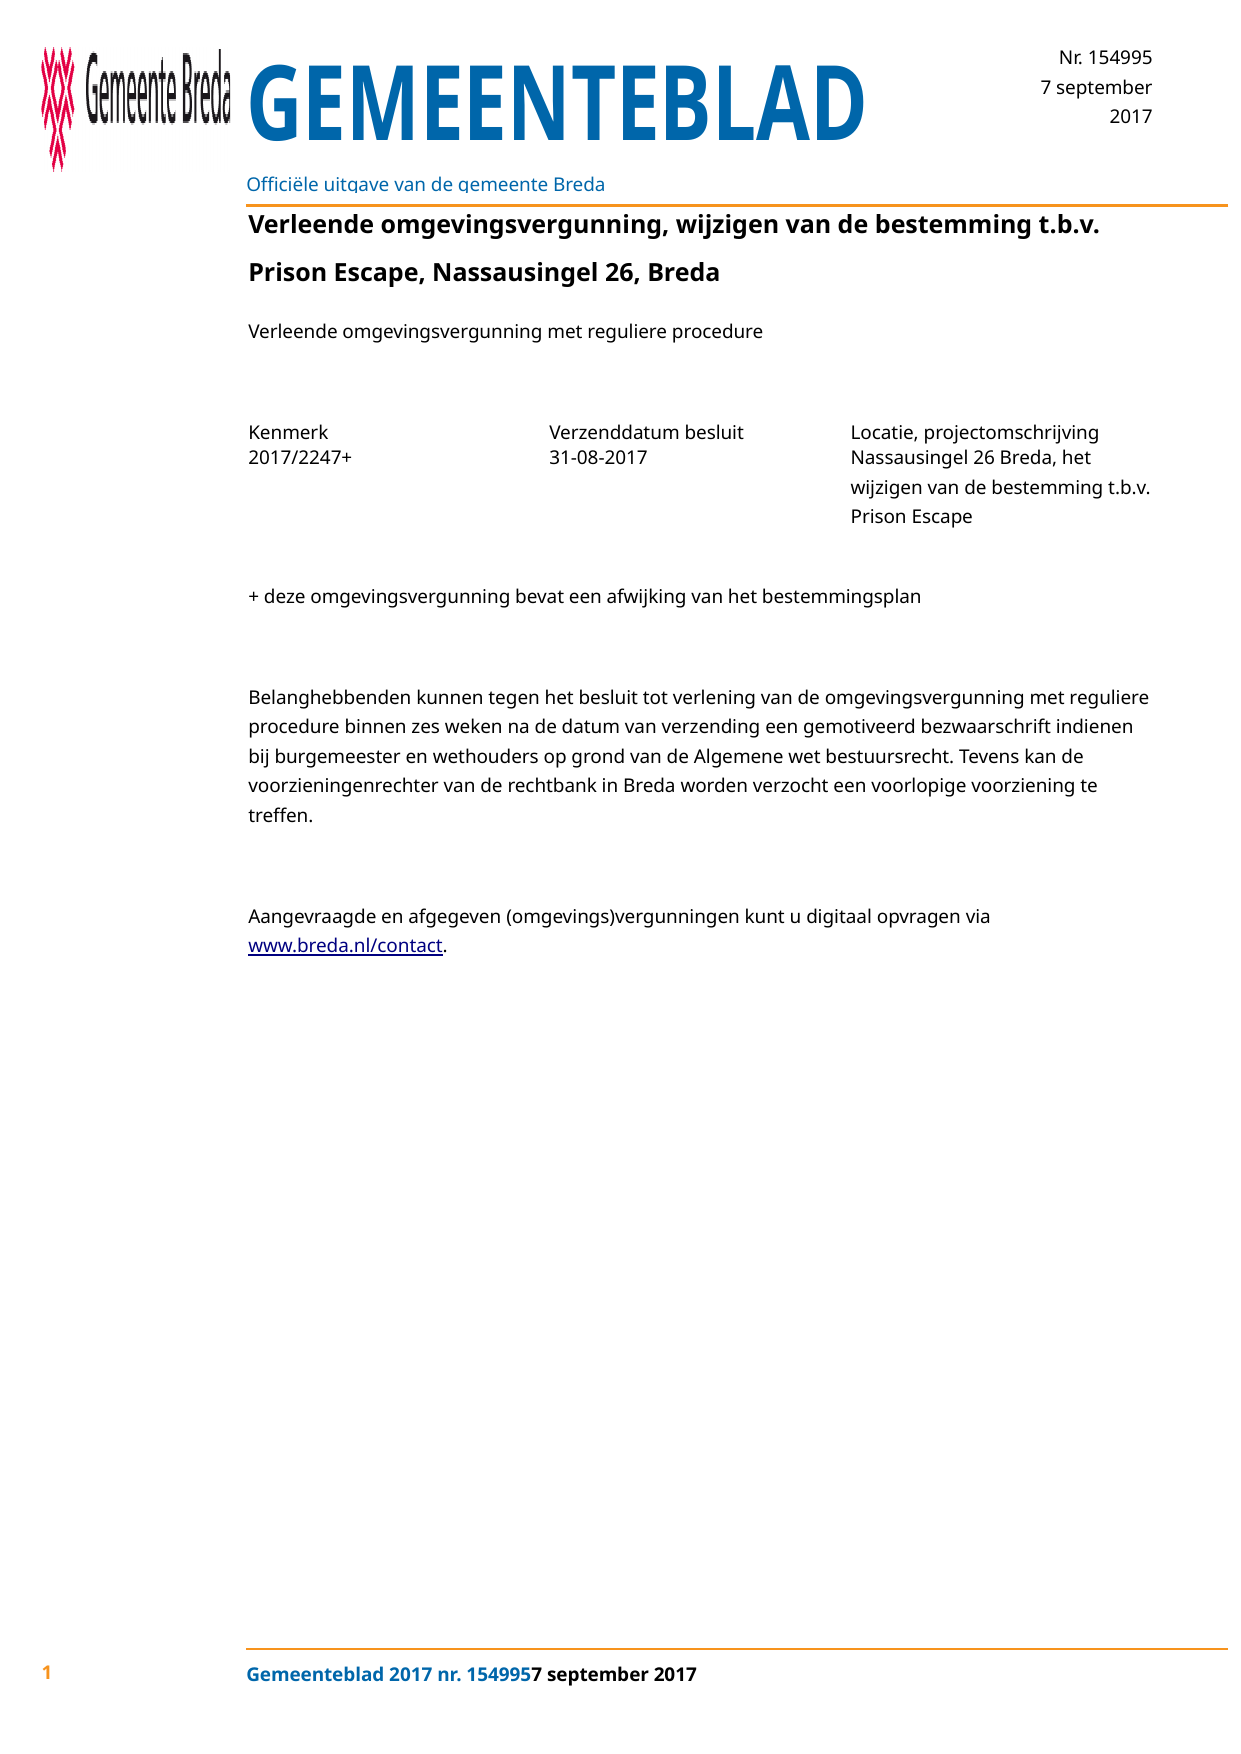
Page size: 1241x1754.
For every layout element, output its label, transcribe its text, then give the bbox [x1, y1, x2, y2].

table_cell Nassausingel 26 Breda, het wijzigen van de bestemming t.b.v. Prison Escape [850, 445, 1152, 529]
table_header Locatie, projectomschrijving [850, 419, 1152, 444]
picture [41, 47, 231, 172]
table_header Verzenddatum besluit [549, 419, 850, 444]
text Verleende omgevingsvergunning met reguliere procedure [248, 318, 1152, 344]
table_header Kenmerk [248, 419, 549, 444]
text + deze omgevingsvergunning bevat een afwijking van het bestemmingsplan [248, 583, 1152, 609]
text Verleende omgevingsvergunning, wijzigen van de bestemming t.b.v. Prison Escape, Nassausingel 26, Breda [248, 207, 1152, 288]
table_cell 2017/2247+ [248, 445, 549, 529]
text Belanghebbenden kunnen tegen het besluit tot verlening van de omgevingsvergunning met reguliere procedure binnen zes weken na de datum van verzending een gemotiveerd bezwaarschrift indienen bij burgemeester en wethouders op grond van de Algemene wet bestuursrecht. Tevens kan de voorzieningenrechter van de rechtbank in Breda worden verzocht een voorlopige voorziening te treffen. [248, 684, 1152, 828]
table_cell 31-08-2017 [549, 445, 850, 529]
text Aangevraagde en afgegeven (omgevings)vergunningen kunt u digitaal opvragen via www.breda.nl/contact. [248, 903, 1152, 958]
